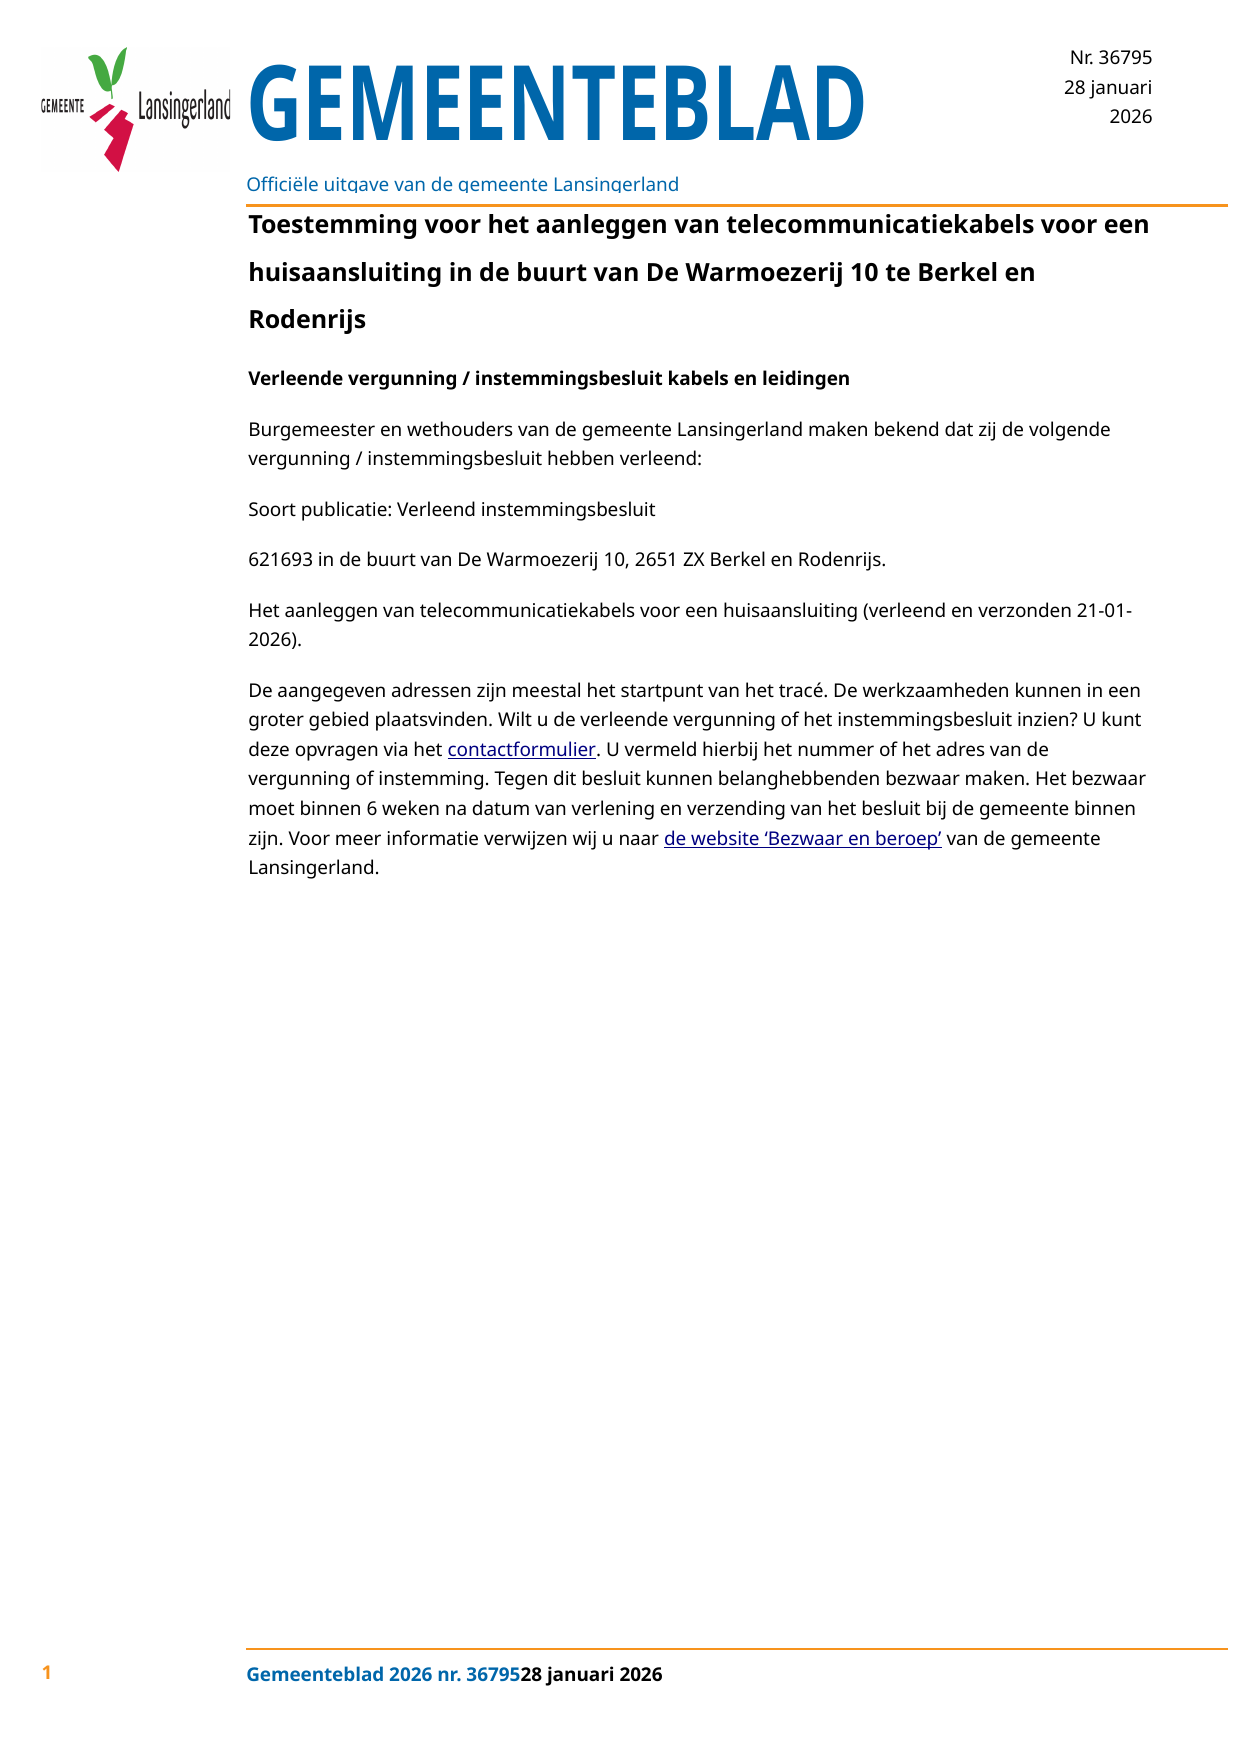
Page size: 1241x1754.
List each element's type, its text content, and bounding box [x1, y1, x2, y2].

text Toestemming voor het aanleggen van telecommunicatiekabels voor een huisaansluiting in de buurt van De Warmoezerij 10 te Berkel en Rodenrijs [248, 207, 1152, 336]
text De aangegeven adressen zijn meestal het startpunt van het tracé. De werkzaamheden kunnen in een groter gebied plaatsvinden. Wilt u de verleende vergunning of het instemmingsbesluit inzien? U kunt deze opvragen via het contactformulier. U vermeld hierbij het nummer of het adres van de vergunning of instemming. Tegen dit besluit kunnen belanghebbenden bezwaar maken. Het bezwaar moet binnen 6 weken na datum van verlening en verzending van het besluit bij de gemeente binnen zijn. Voor meer informatie verwijzen wij u naar de website ‘Bezwaar en beroep’ van de gemeente Lansingerland. [248, 677, 1152, 880]
text 621693 in de buurt van De Warmoezerij 10, 2651 ZX Berkel en Rodenrijs. [248, 546, 1152, 572]
text Verleende vergunning / instemmingsbesluit kabels en leidingen [248, 366, 1152, 391]
text Burgemeester en wethouders van de gemeente Lansingerland maken bekend dat zij de volgende vergunning / instemmingsbesluit hebben verleend: [248, 416, 1152, 471]
text Soort publicatie: Verleend instemmingsbesluit [248, 496, 1152, 522]
text Het aanleggen van telecommunicatiekabels voor een huisaansluiting (verleend en verzonden 21-01-2026). [248, 597, 1152, 652]
picture [41, 47, 231, 172]
